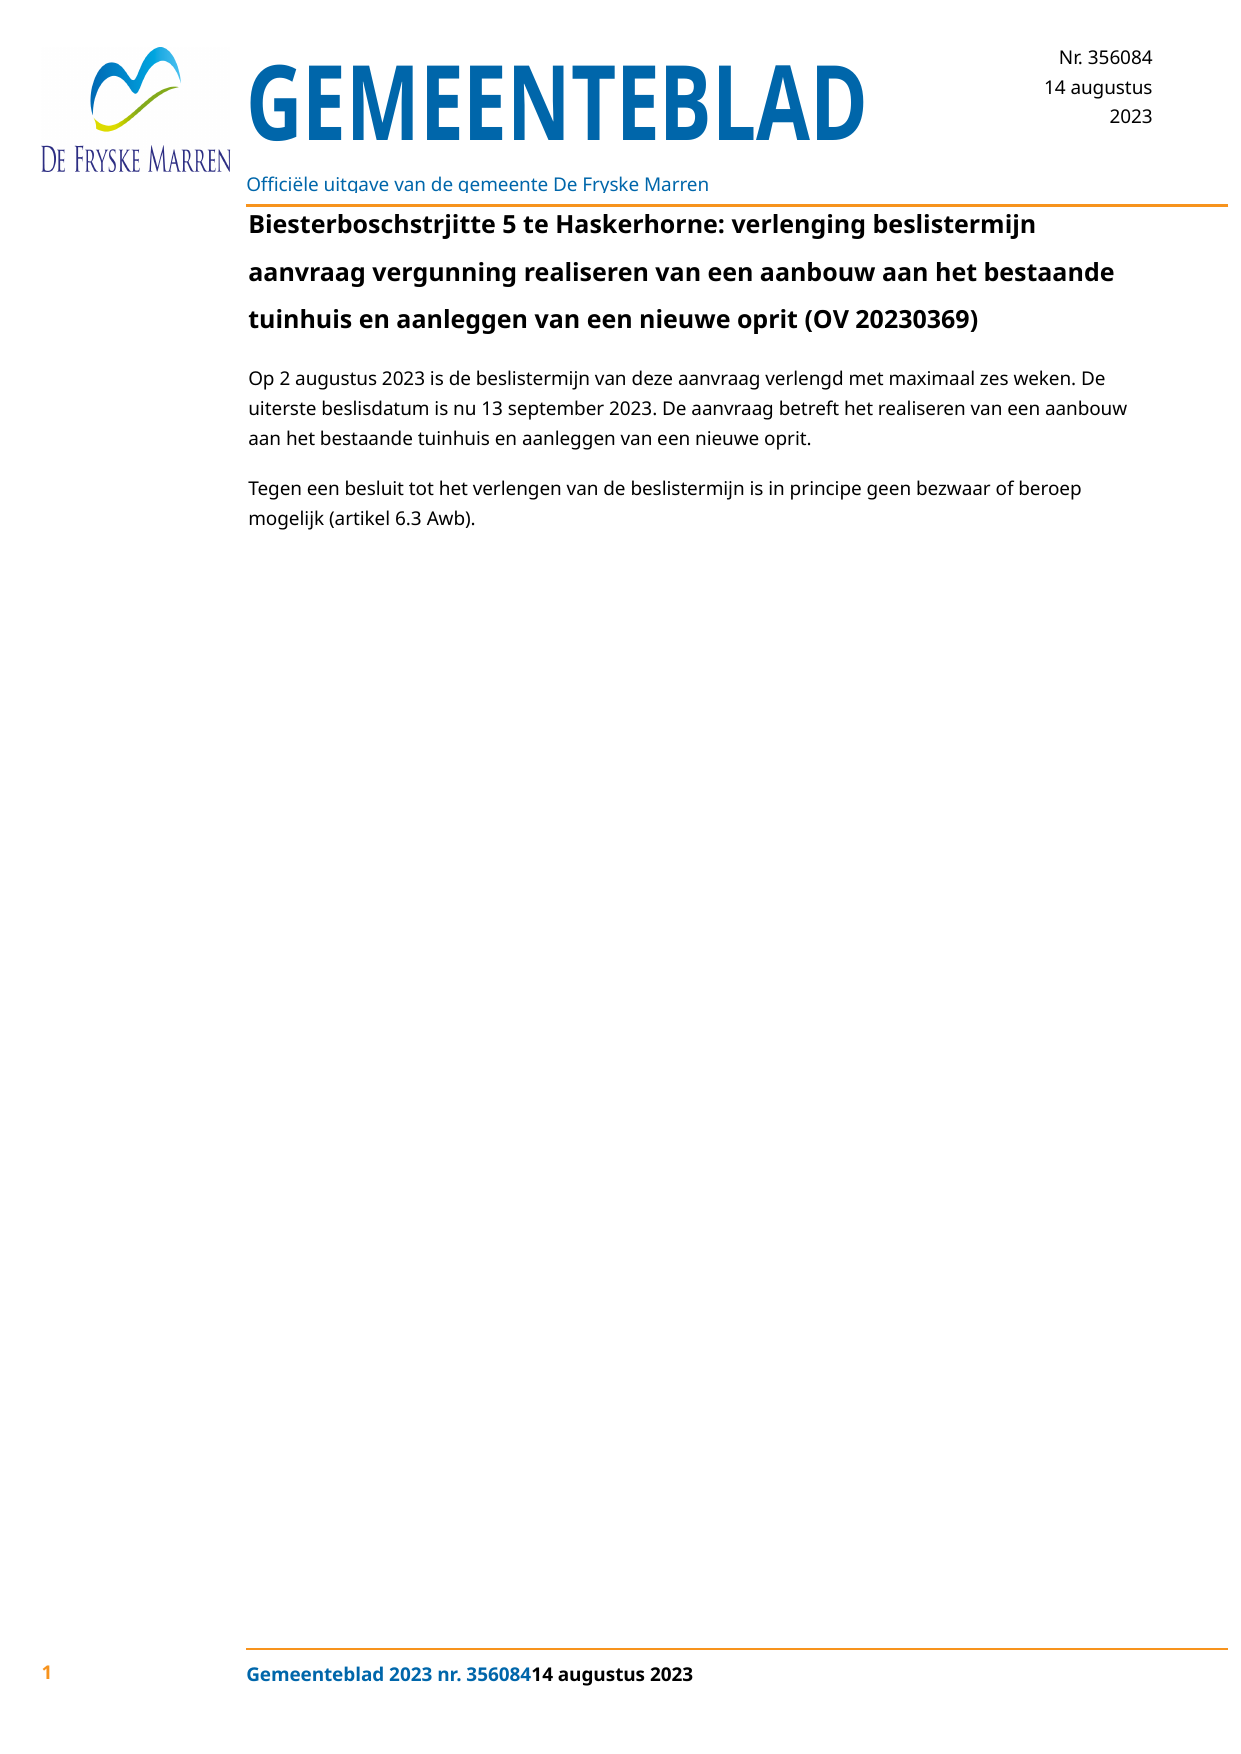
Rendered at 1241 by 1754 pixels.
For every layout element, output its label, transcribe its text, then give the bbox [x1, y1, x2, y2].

text Biesterboschstrjitte 5 te Haskerhorne: verlenging beslistermijn aanvraag vergunning realiseren van een aanbouw aan het bestaande tuinhuis en aanleggen van een nieuwe oprit (OV 20230369) [248, 207, 1152, 336]
text Tegen een besluit tot het verlengen van de beslistermijn is in principe geen bezwaar of beroep mogelijk (artikel 6.3 Awb). [248, 475, 1152, 530]
text Op 2 augustus 2023 is de beslistermijn van deze aanvraag verlengd met maximaal zes weken. De uiterste beslisdatum is nu 13 september 2023. De aanvraag betreft het realiseren van een aanbouw aan het bestaande tuinhuis en aanleggen van een nieuwe oprit. [248, 366, 1152, 450]
picture [41, 47, 231, 172]
